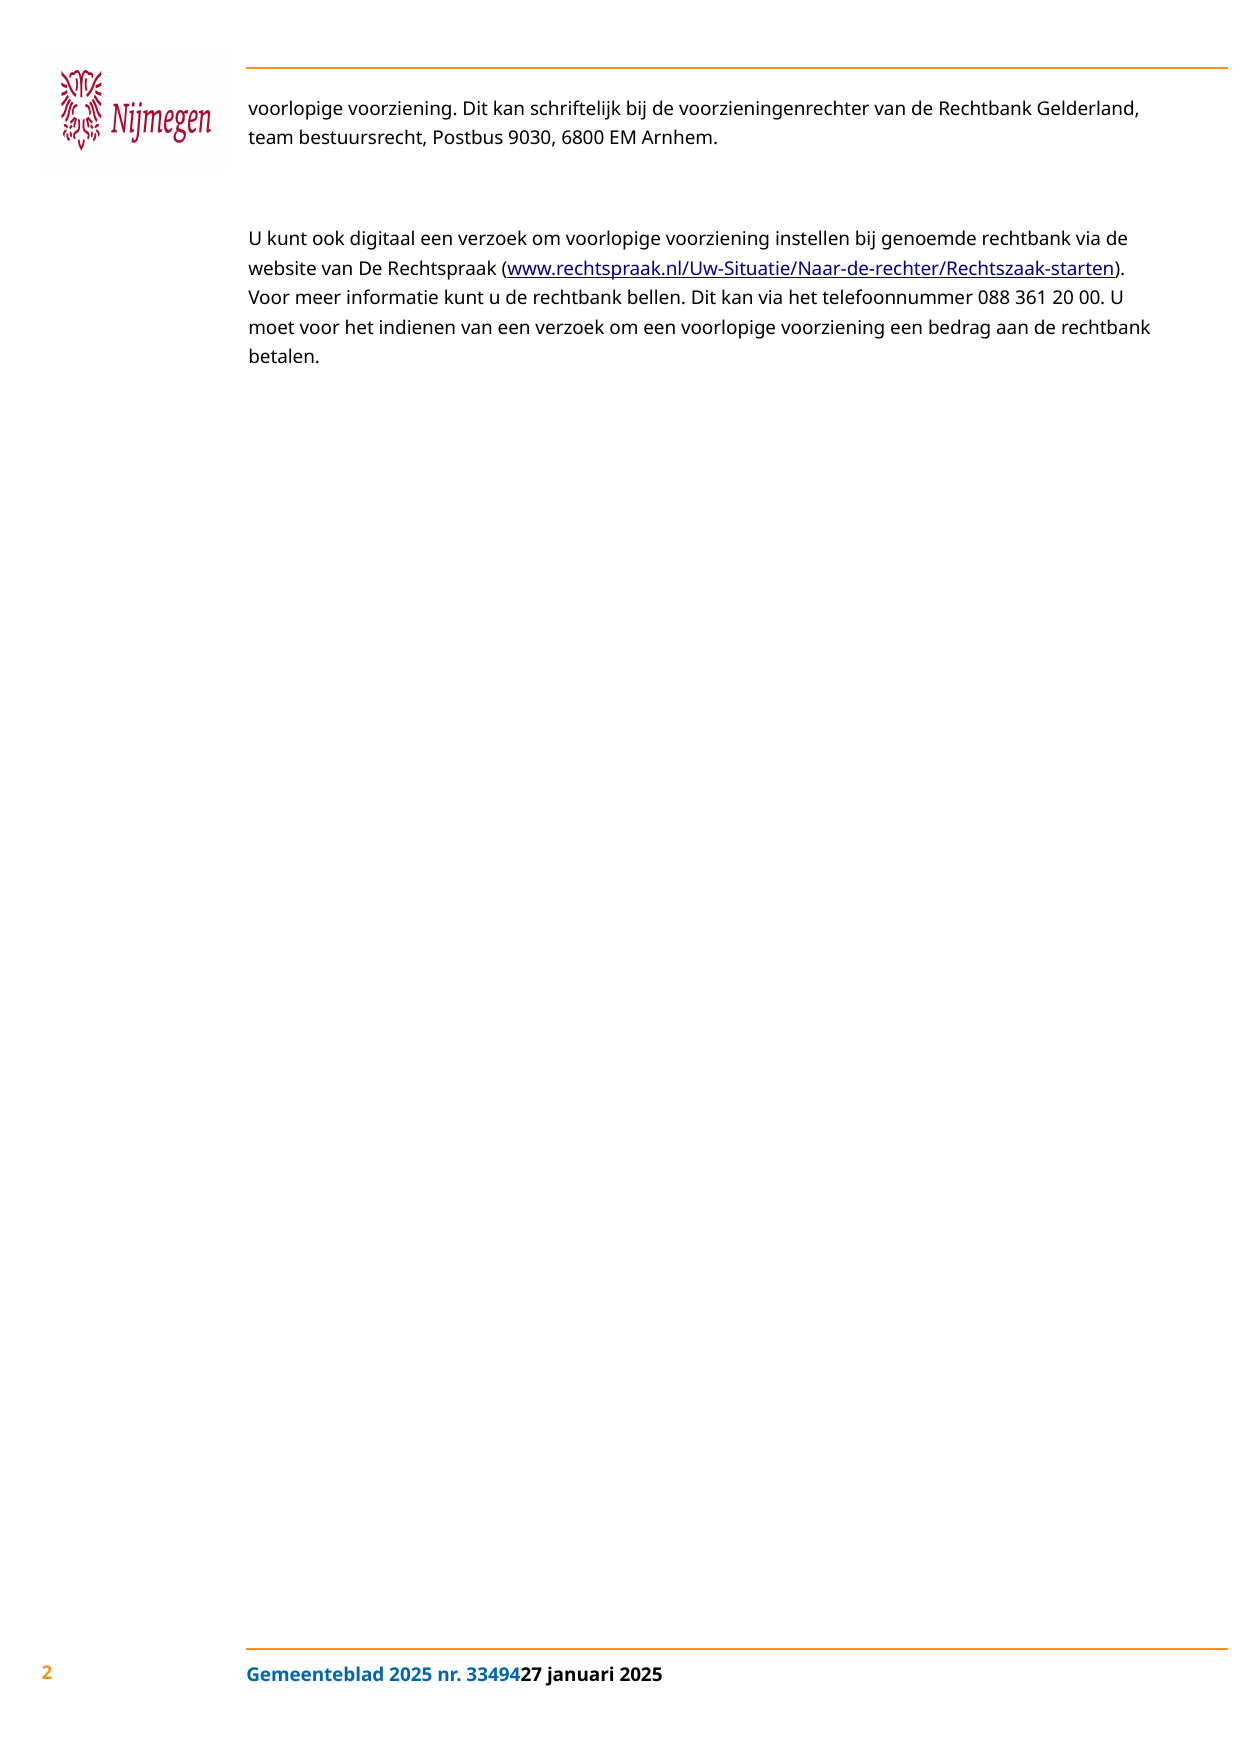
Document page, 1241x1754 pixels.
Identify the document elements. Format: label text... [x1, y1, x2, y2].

text voorlopige voorziening. Dit kan schriftelijk bij de voorzieningenrechter van de Rechtbank Gelderland, team bestuursrecht, Postbus 9030, 6800 EM Arnhem. [248, 95, 1152, 150]
text U kunt ook digitaal een verzoek om voorlopige voorziening instellen bij genoemde rechtbank via de website van De Rechtspraak (www.rechtspraak.nl/Uw-Situatie/Naar-de-rechter/Rechtszaak-starten). Voor meer informatie kunt u de rechtbank bellen. Dit kan via het telefoonnummer 088 361 20 00. U moet voor het indienen van een verzoek om een voorlopige voorziening een bedrag aan de rechtbank betalen. [248, 225, 1152, 369]
picture [41, 47, 231, 172]
